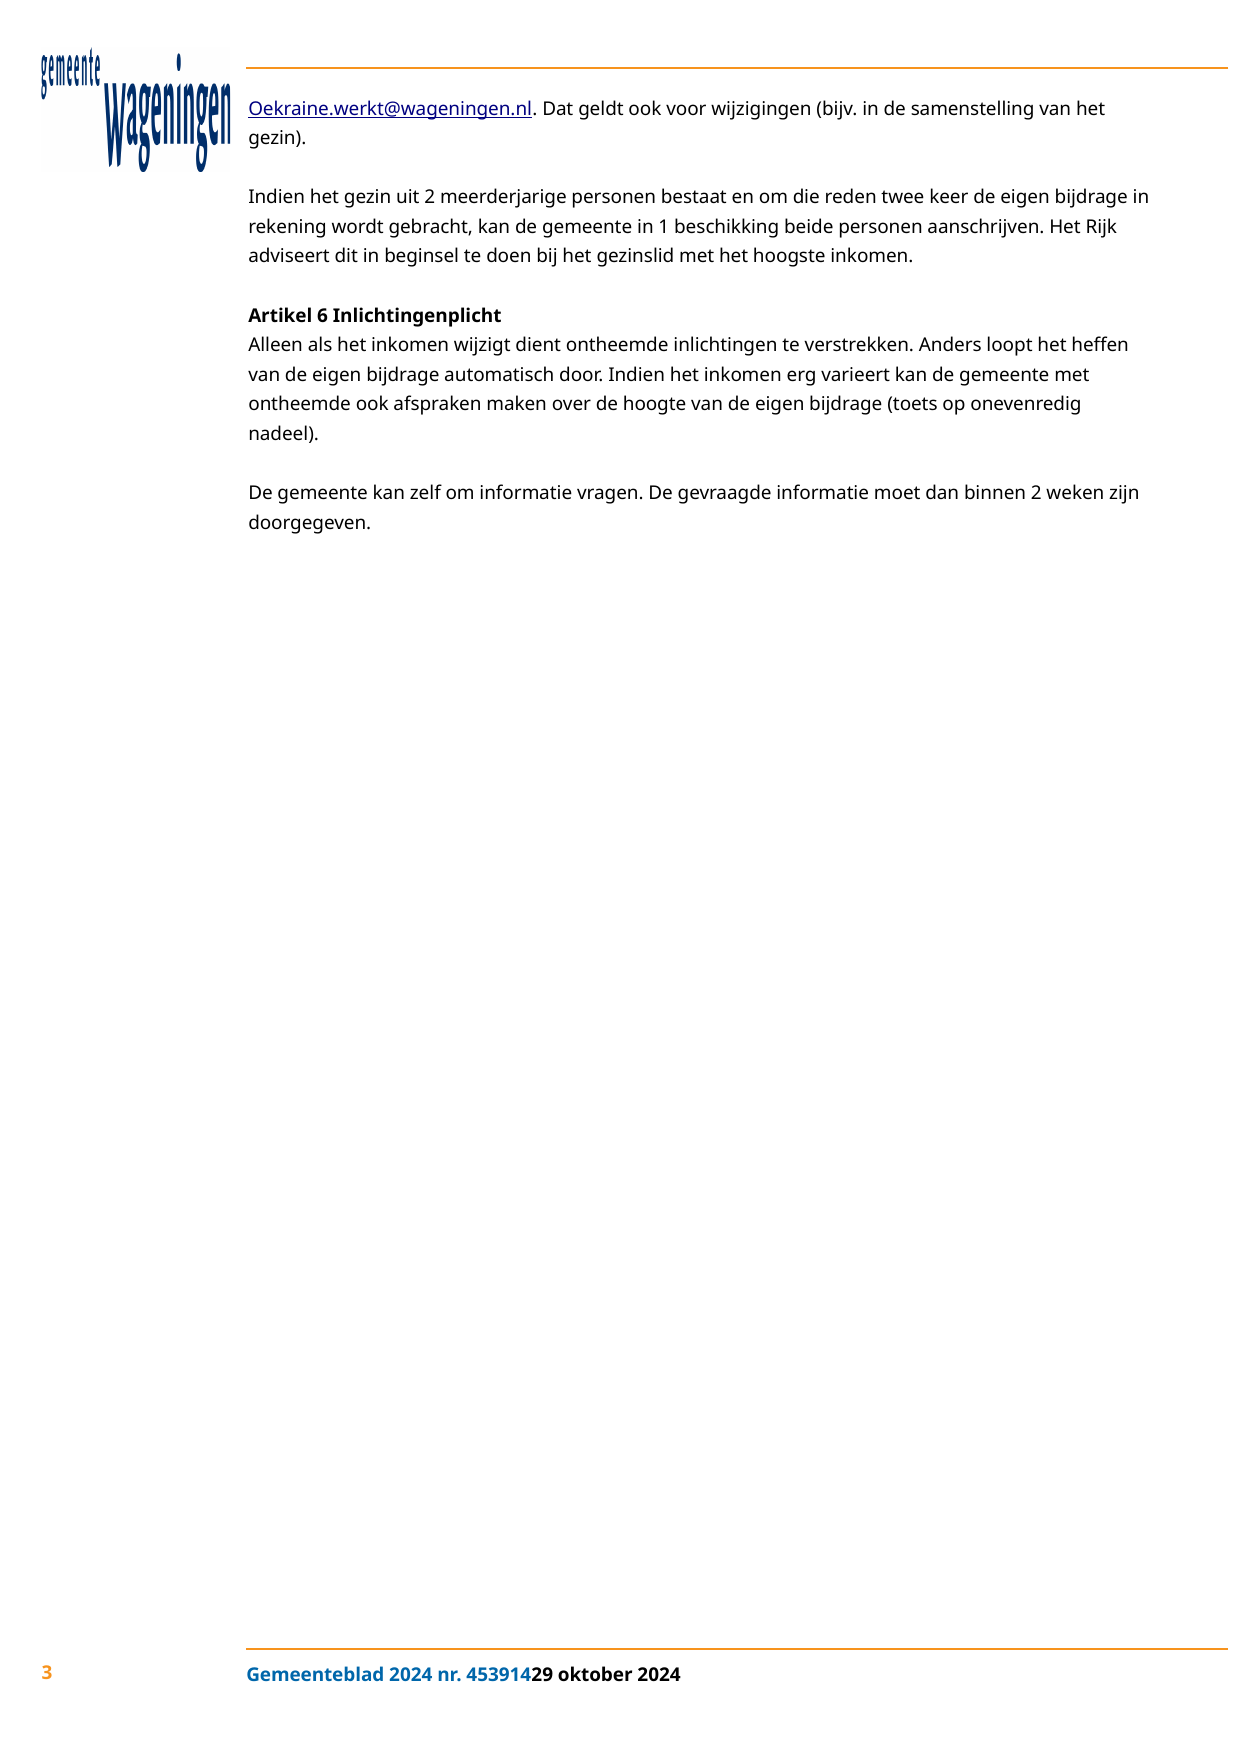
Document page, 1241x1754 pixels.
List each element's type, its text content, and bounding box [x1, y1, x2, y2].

text Indien het gezin uit 2 meerderjarige personen bestaat en om die reden twee keer de eigen bijdrage in rekening wordt gebracht, kan de gemeente in 1 beschikking beide personen aanschrijven. Het Rijk adviseert dit in beginsel te doen bij het gezinslid met het hoogste inkomen. [248, 183, 1152, 268]
text Artikel 6 Inlichtingenplicht [248, 302, 1152, 328]
text Oekraine.werkt@wageningen.nl. Dat geldt ook voor wijzigingen (bijv. in de samenstelling van het gezin). [248, 95, 1152, 150]
picture [41, 47, 231, 172]
text Alleen als het inkomen wijzigt dient ontheemde inlichtingen te verstrekken. Anders loopt het heffen van de eigen bijdrage automatisch door. Indien het inkomen erg varieert kan de gemeente met ontheemde ook afspraken maken over de hoogte van de eigen bijdrage (toets op onevenredig nadeel). [248, 331, 1152, 446]
text De gemeente kan zelf om informatie vragen. De gevraagde informatie moet dan binnen 2 weken zijn doorgegeven. [248, 479, 1152, 535]
